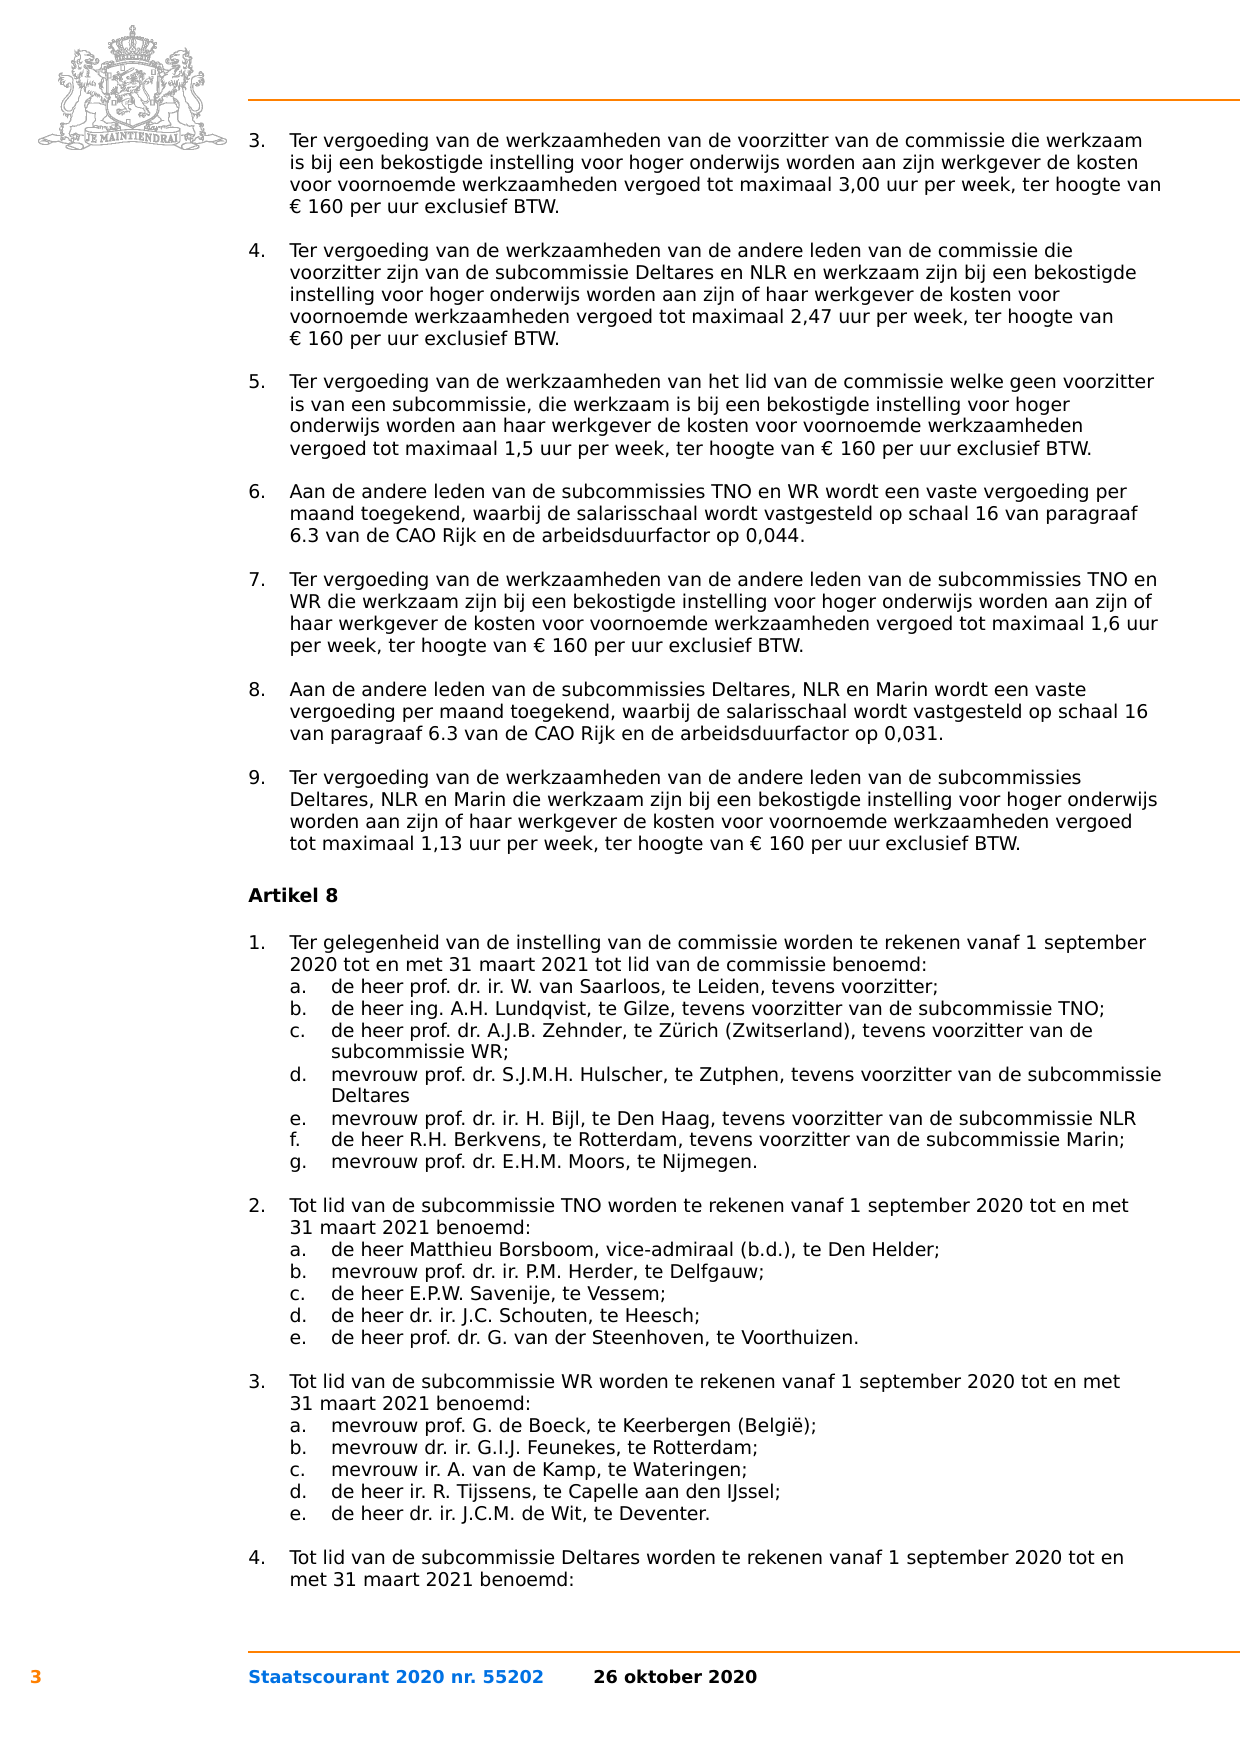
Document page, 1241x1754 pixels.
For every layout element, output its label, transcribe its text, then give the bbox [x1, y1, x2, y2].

text b. mevrouw prof. dr. ir. P.M. Herder, te Delfgauw; [289, 1261, 1163, 1283]
text c. de heer E.P.W. Savenije, te Vessem; [289, 1283, 1163, 1305]
text 7. Ter vergoeding van de werkzaamheden van de andere leden van de subcommissies TNO en WR die werkzaam zijn bij een bekostigde instelling voor hoger onderwijs worden aan zijn of haar werkgever de kosten voor voornoemde werkzaamheden vergoed tot maximaal 1,6 uur per week, ter hoogte van € 160 per uur exclusief BTW. [248, 569, 1163, 657]
picture [38, 25, 227, 150]
text d. de heer dr. ir. J.C. Schouten, te Heesch; [289, 1305, 1163, 1327]
text d. mevrouw prof. dr. S.J.M.H. Hulscher, te Zutphen, tevens voorzitter van de subcommissie Deltares [289, 1063, 1163, 1107]
text 4. Ter vergoeding van de werkzaamheden van de andere leden van de commissie die voorzitter zijn van de subcommissie Deltares en NLR en werkzaam zijn bij een bekostigde instelling voor hoger onderwijs worden aan zijn of haar werkgever de kosten voor voornoemde werkzaamheden vergoed tot maximaal 2,47 uur per week, ter hoogte van € 160 per uur exclusief BTW. [248, 240, 1163, 349]
text 8. Aan de andere leden van de subcommissies Deltares, NLR en Marin wordt een vaste vergoeding per maand toegekend, waarbij de salarisschaal wordt vastgesteld op schaal 16 van paragraaf 6.3 van de CAO Rijk en de arbeidsduurfactor op 0,031. [248, 679, 1163, 745]
text 5. Ter vergoeding van de werkzaamheden van het lid van de commissie welke geen voorzitter is van een subcommissie, die werkzaam is bij een bekostigde instelling voor hoger onderwijs worden aan haar werkgever de kosten voor voornoemde werkzaamheden vergoed tot maximaal 1,5 uur per week, ter hoogte van € 160 per uur exclusief BTW. [248, 371, 1163, 459]
text a. de heer Matthieu Borsboom, vice-admiraal (b.d.), te Den Helder; [289, 1239, 1163, 1261]
text g. mevrouw prof. dr. E.H.M. Moors, te Nijmegen. [289, 1151, 1163, 1173]
text e. de heer dr. ir. J.C.M. de Wit, te Deventer. [289, 1503, 1163, 1525]
text c. de heer prof. dr. A.J.B. Zehnder, te Zürich (Zwitserland), tevens voorzitter van de subcommissie WR; [289, 1019, 1163, 1063]
text e. de heer prof. dr. G. van der Steenhoven, te Voorthuizen. [289, 1327, 1163, 1349]
subtitle Artikel 8 [248, 884, 1163, 907]
text 6. Aan de andere leden van de subcommissies TNO en WR wordt een vaste vergoeding per maand toegekend, waarbij de salarisschaal wordt vastgesteld op schaal 16 van paragraaf 6.3 van de CAO Rijk en de arbeidsduurfactor op 0,044. [248, 481, 1163, 547]
text a. mevrouw prof. G. de Boeck, te Keerbergen (België); [289, 1415, 1163, 1437]
text 3. Ter vergoeding van de werkzaamheden van de voorzitter van de commissie die werkzaam is bij een bekostigde instelling voor hoger onderwijs worden aan zijn werkgever de kosten voor voornoemde werkzaamheden vergoed tot maximaal 3,00 uur per week, ter hoogte van € 160 per uur exclusief BTW. [248, 130, 1163, 218]
text d. de heer ir. R. Tijssens, te Capelle aan den IJssel; [289, 1481, 1163, 1503]
text 9. Ter vergoeding van de werkzaamheden van de andere leden van de subcommissies Deltares, NLR en Marin die werkzaam zijn bij een bekostigde instelling voor hoger onderwijs worden aan zijn of haar werkgever de kosten voor voornoemde werkzaamheden vergoed tot maximaal 1,13 uur per week, ter hoogte van € 160 per uur exclusief BTW. [248, 767, 1163, 854]
text b. mevrouw dr. ir. G.I.J. Feunekes, te Rotterdam; [289, 1437, 1163, 1459]
text b. de heer ing. A.H. Lundqvist, te Gilze, tevens voorzitter van de subcommissie TNO; [289, 997, 1163, 1019]
text 1. Ter gelegenheid van de instelling van de commissie worden te rekenen vanaf 1 september 2020 tot en met 31 maart 2021 tot lid van de commissie benoemd: [248, 932, 1163, 976]
text e. mevrouw prof. dr. ir. H. Bijl, te Den Haag, tevens voorzitter van de subcommissie NLR [289, 1107, 1163, 1129]
text c. mevrouw ir. A. van de Kamp, te Wateringen; [289, 1459, 1163, 1481]
text f. de heer R.H. Berkvens, te Rotterdam, tevens voorzitter van de subcommissie Marin; [289, 1129, 1163, 1151]
text a. de heer prof. dr. ir. W. van Saarloos, te Leiden, tevens voorzitter; [289, 976, 1163, 997]
text 4. Tot lid van de subcommissie Deltares worden te rekenen vanaf 1 september 2020 tot en met 31 maart 2021 benoemd: [248, 1547, 1163, 1591]
text 3. Tot lid van de subcommissie WR worden te rekenen vanaf 1 september 2020 tot en met 31 maart 2021 benoemd: [248, 1371, 1163, 1415]
text 2. Tot lid van de subcommissie TNO worden te rekenen vanaf 1 september 2020 tot en met 31 maart 2021 benoemd: [248, 1195, 1163, 1239]
